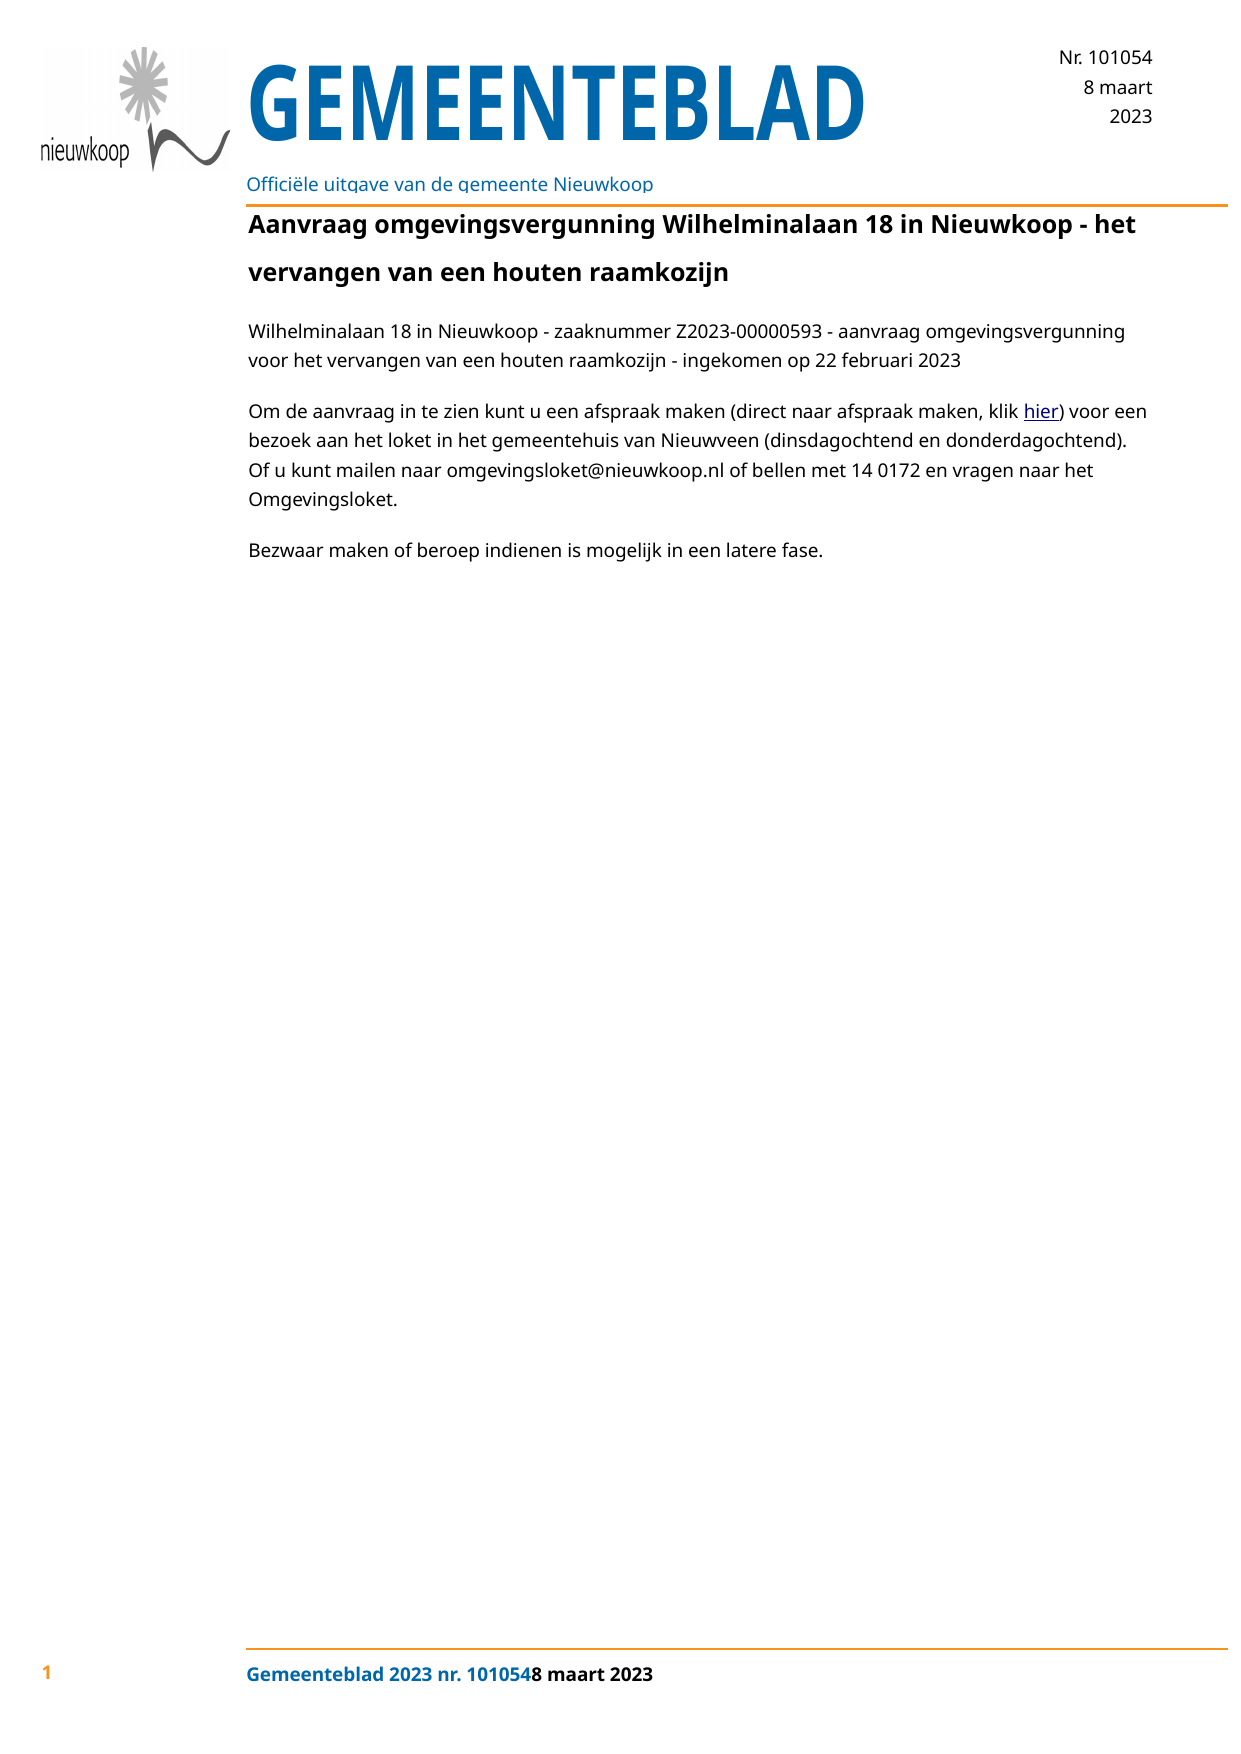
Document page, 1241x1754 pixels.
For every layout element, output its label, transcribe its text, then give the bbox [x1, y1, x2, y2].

picture [41, 47, 231, 172]
text Wilhelminalaan 18 in Nieuwkoop - zaaknummer Z2023-00000593 - aanvraag omgevingsvergunning voor het vervangen van een houten raamkozijn - ingekomen op 22 februari 2023 [248, 318, 1152, 373]
text Om de aanvraag in te zien kunt u een afspraak maken (direct naar afspraak maken, klik hier) voor een bezoek aan het loket in het gemeentehuis van Nieuwveen (dinsdagochtend en donderdagochtend). Of u kunt mailen naar omgevingsloket@nieuwkoop.nl of bellen met 14 0172 en vragen naar het Omgevingsloket. [248, 398, 1152, 512]
text Bezwaar maken of beroep indienen is mogelijk in een latere fase. [248, 537, 1152, 563]
text Aanvraag omgevingsvergunning Wilhelminalaan 18 in Nieuwkoop - het vervangen van een houten raamkozijn [248, 207, 1152, 288]
